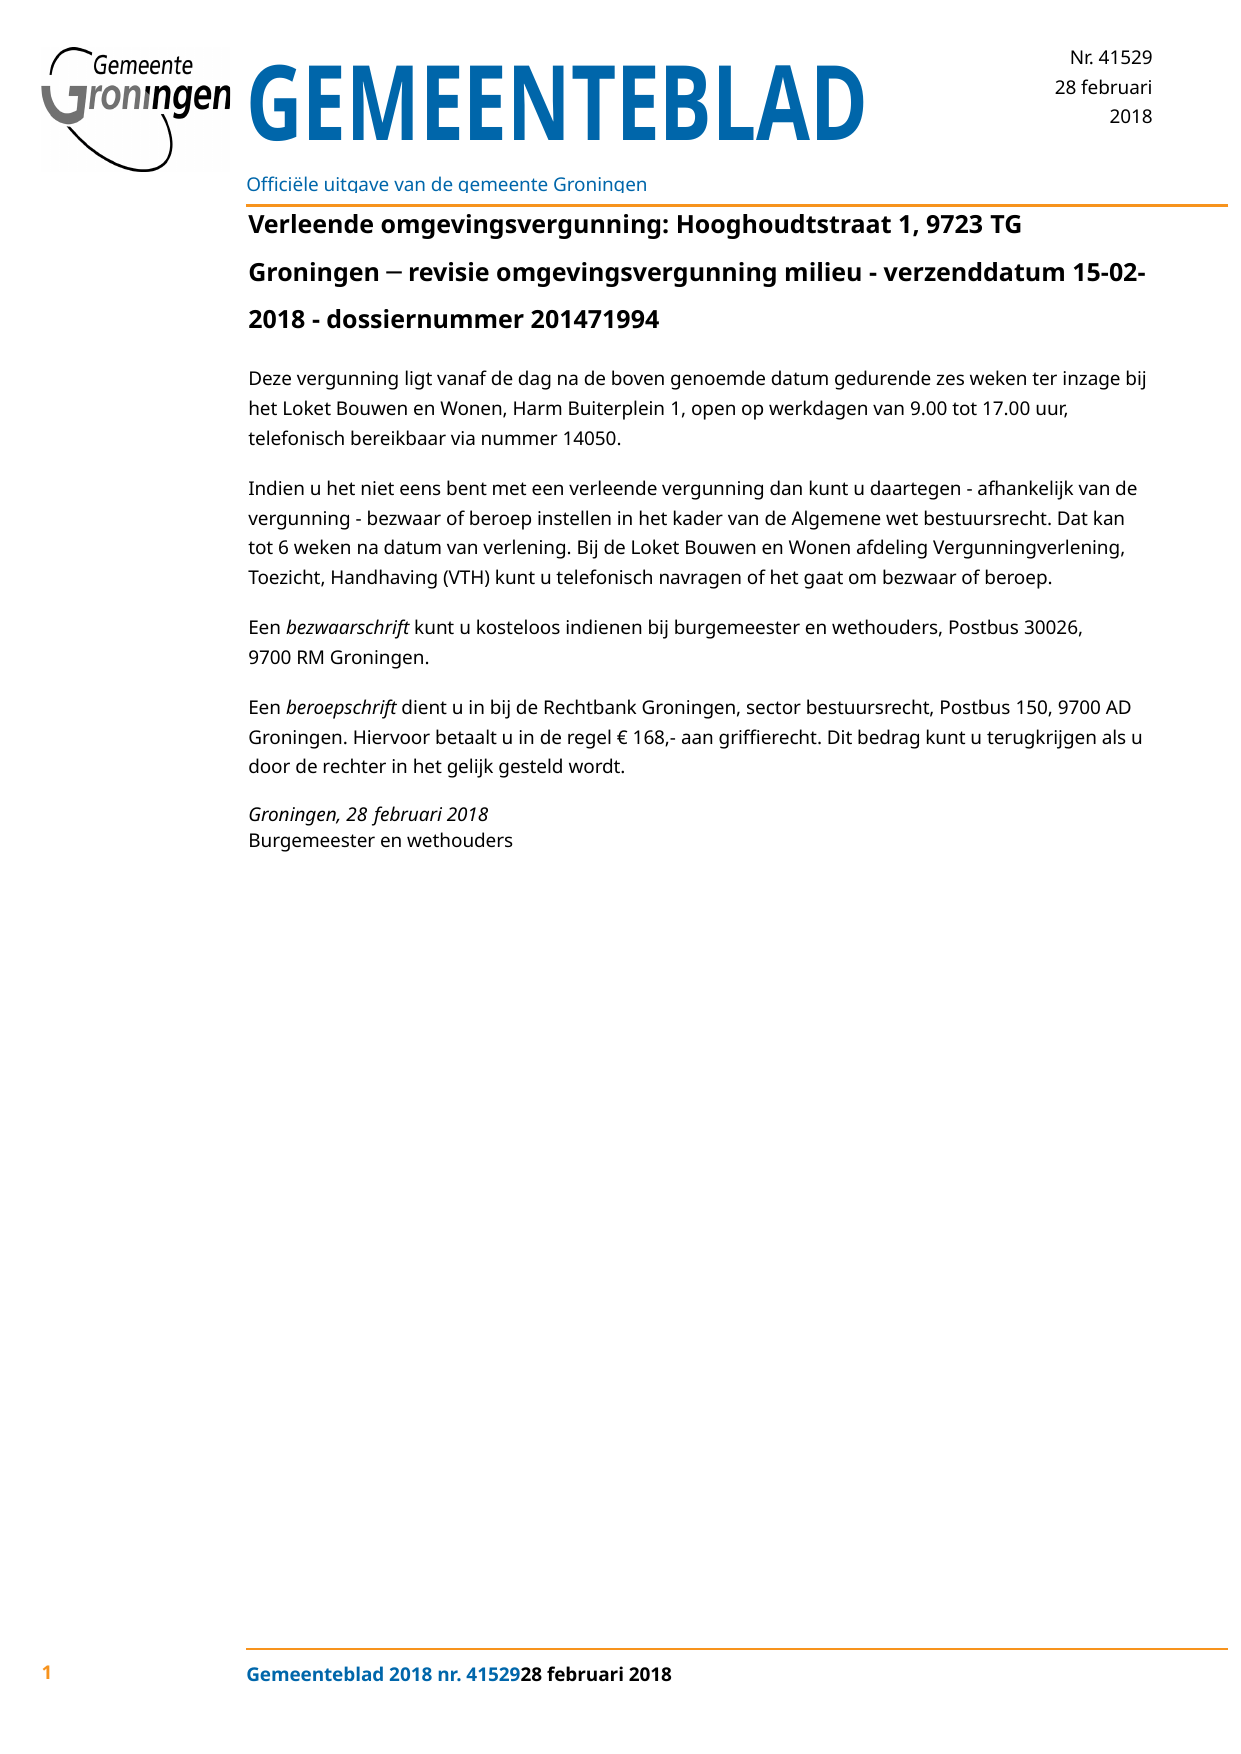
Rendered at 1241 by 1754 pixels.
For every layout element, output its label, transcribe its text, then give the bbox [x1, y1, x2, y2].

text Groningen, 28 februari 2018 [248, 801, 1152, 827]
text Burgemeester en wethouders [248, 827, 1152, 853]
text Deze vergunning ligt vanaf de dag na de boven genoemde datum gedurende zes weken ter inzage bij het Loket Bouwen en Wonen, Harm Buiterplein 1, open op werkdagen van 9.00 tot 17.00 uur, telefonisch bereikbaar via nummer 14050. [248, 366, 1152, 450]
text Indien u het niet eens bent met een verleende vergunning dan kunt u daartegen - afhankelijk van de vergunning - bezwaar of beroep instellen in het kader van de Algemene wet bestuursrecht. Dat kan tot 6 weken na datum van verlening. Bij de Loket Bouwen en Wonen afdeling Vergunningverlening, Toezicht, Handhaving (VTH) kunt u telefonisch navragen of het gaat om bezwaar of beroep. [248, 475, 1152, 589]
picture [41, 47, 231, 172]
text Een bezwaarschrift kunt u kosteloos indienen bij burgemeester en wethouders, Postbus 30026, 9700 RM Groningen. [248, 614, 1152, 669]
text Een beroepschrift dient u in bij de Rechtbank Groningen, sector bestuursrecht, Postbus 150, 9700 AD Groningen. Hiervoor betaalt u in de regel € 168,- aan griffierecht. Dit bedrag kunt u terugkrijgen als u door de rechter in het gelijk gesteld wordt. [248, 694, 1152, 779]
text Verleende omgevingsvergunning: Hooghoudtstraat 1, 9723 TG Groningen ─ revisie omgevingsvergunning milieu - verzenddatum 15-02-2018 - dossiernummer 201471994 [248, 207, 1152, 336]
